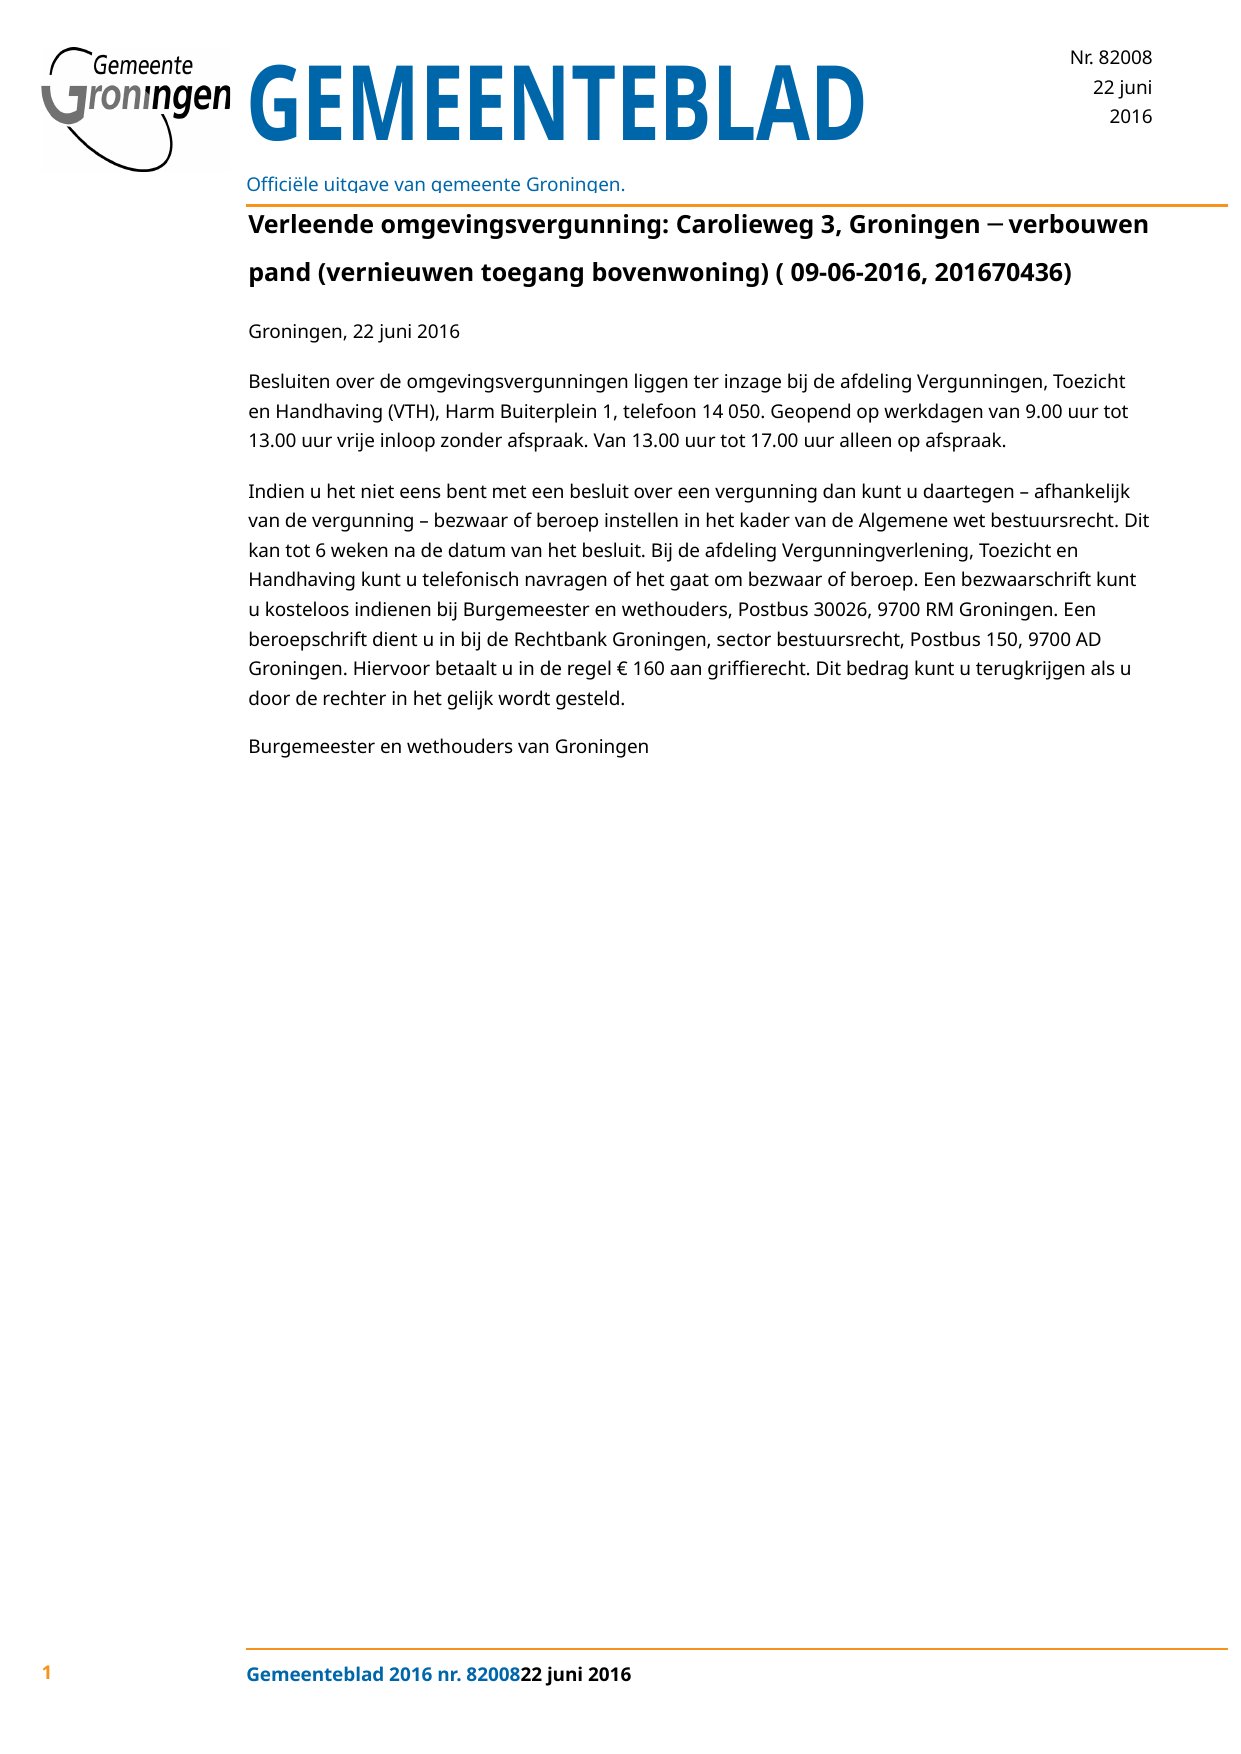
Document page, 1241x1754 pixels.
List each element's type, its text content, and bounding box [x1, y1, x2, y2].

text Burgemeester en wethouders van Groningen [248, 733, 1152, 758]
text Indien u het niet eens bent met een besluit over een vergunning dan kunt u daartegen – afhankelijk van de vergunning – bezwaar of beroep instellen in het kader van de Algemene wet bestuursrecht. Dit kan tot 6 weken na de datum van het besluit. Bij de afdeling Vergunningverlening, Toezicht en Handhaving kunt u telefonisch navragen of het gaat om bezwaar of beroep. Een bezwaarschrift kunt u kosteloos indienen bij Burgemeester en wethouders, Postbus 30026, 9700 RM Groningen. Een beroepschrift dient u in bij de Rechtbank Groningen, sector bestuursrecht, Postbus 150, 9700 AD Groningen. Hiervoor betaalt u in de regel € 160 aan griffierecht. Dit bedrag kunt u terugkrijgen als u door de rechter in het gelijk wordt gesteld. [248, 478, 1152, 711]
picture [41, 47, 231, 172]
text Groningen, 22 juni 2016 [248, 318, 1152, 344]
text Besluiten over de omgevingsvergunningen liggen ter inzage bij de afdeling Vergunningen, Toezicht en Handhaving (VTH), Harm Buiterplein 1, telefoon 14 050. Geopend op werkdagen van 9.00 uur tot 13.00 uur vrije inloop zonder afspraak. Van 13.00 uur tot 17.00 uur alleen op afspraak. [248, 368, 1152, 453]
text Verleende omgevingsvergunning: Carolieweg 3, Groningen ─ verbouwen pand (vernieuwen toegang bovenwoning) ( 09-06-2016, 201670436) [248, 207, 1152, 288]
